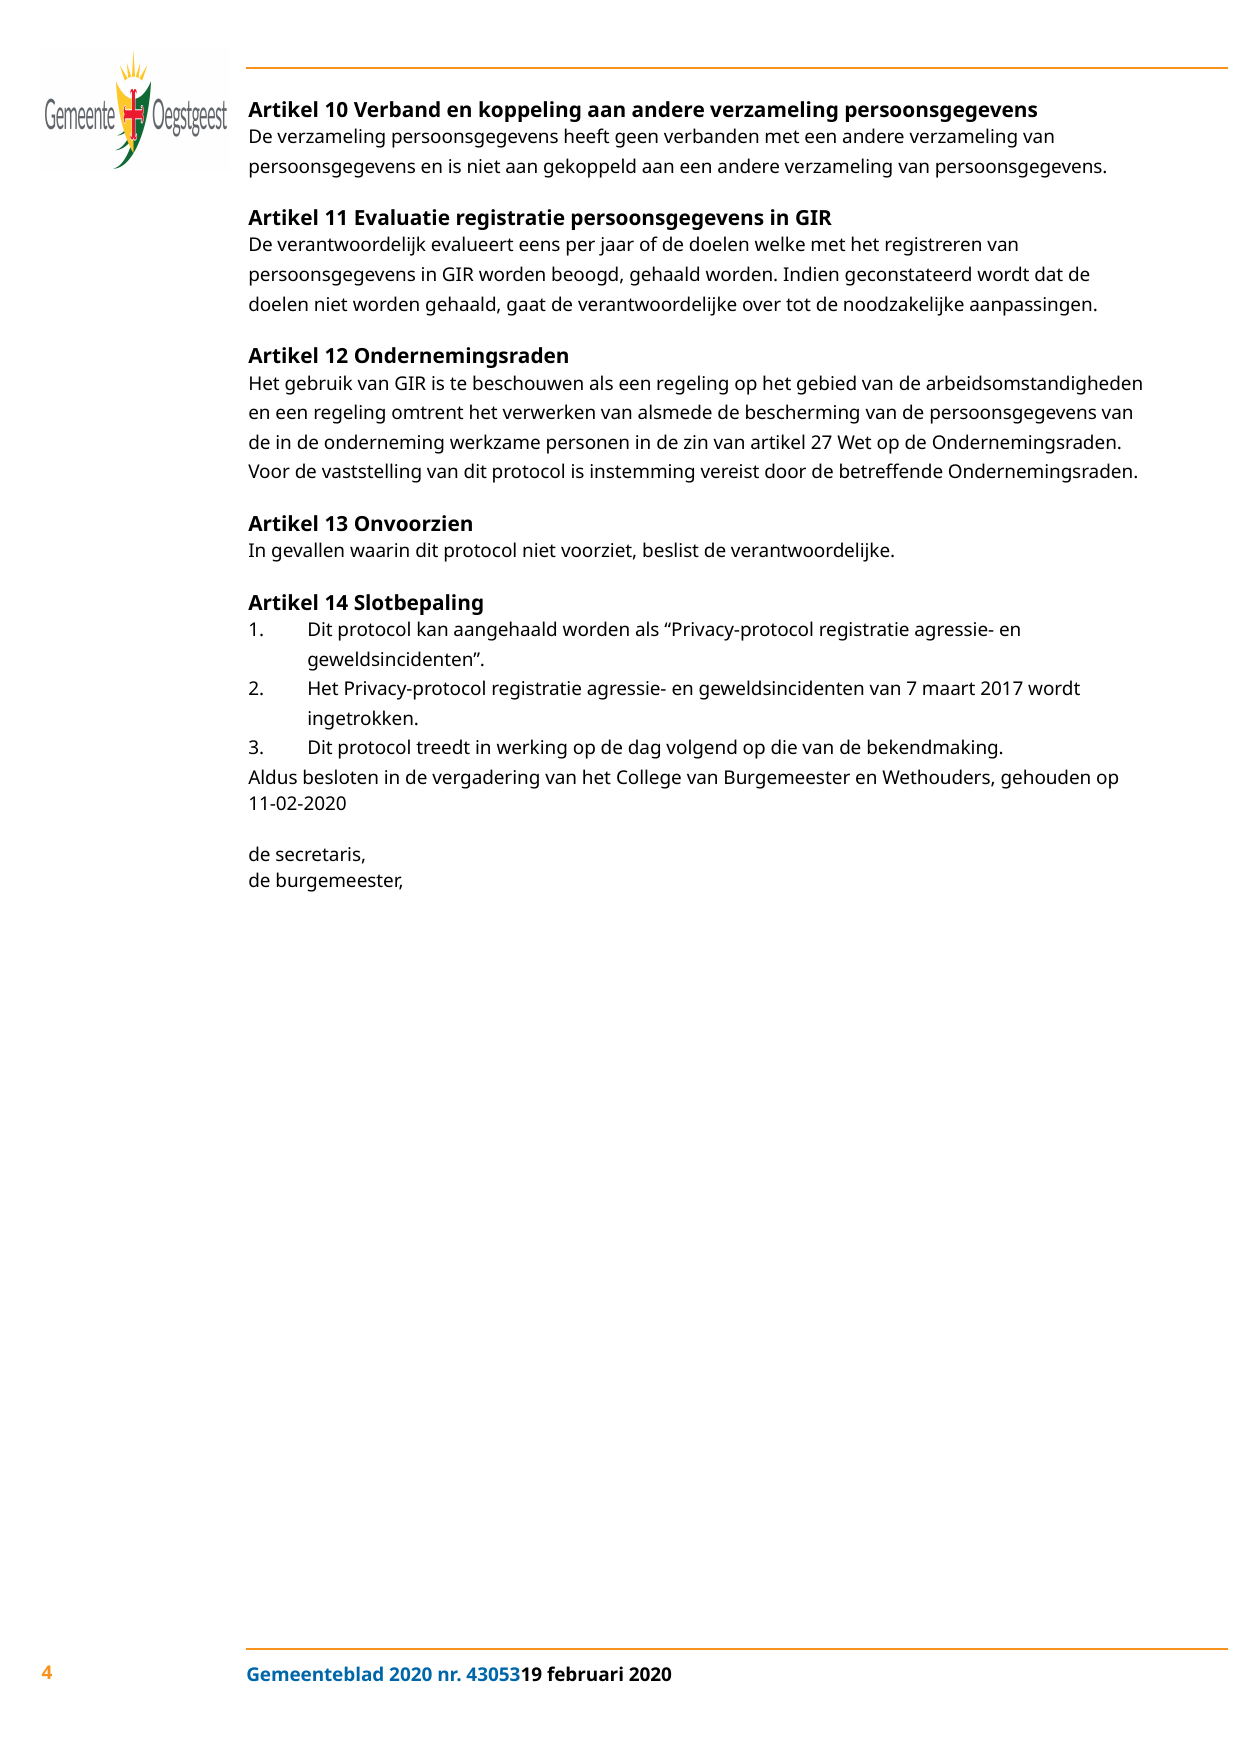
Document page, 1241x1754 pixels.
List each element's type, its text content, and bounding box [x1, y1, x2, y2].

text Artikel 10 Verband en koppeling aan andere verzameling persoonsgegevens [248, 95, 1152, 123]
text Artikel 14 Slotbepaling [248, 588, 1152, 616]
text In gevallen waarin dit protocol niet voorziet, beslist de verantwoordelijke. [248, 537, 1152, 563]
text De verantwoordelijk evalueert eens per jaar of de doelen welke met het registreren van persoonsgegevens in GIR worden beoogd, gehaald worden. Indien geconstateerd wordt dat de doelen niet worden gehaald, gaat de verantwoordelijke over tot de noodzakelijke aanpassingen. [248, 232, 1152, 317]
text De verzameling persoonsgegevens heeft geen verbanden met een andere verzameling van persoonsgegevens en is niet aan gekoppeld aan een andere verzameling van persoonsgegevens. [248, 123, 1152, 178]
text Aldus besloten in de vergadering van het College van Burgemeester en Wethouders, gehouden op 11-02-2020 [248, 764, 1152, 816]
list Dit protocol kan aangehaald worden als “Privacy-protocol registratie agressie- en geweldsincidenten”. [248, 616, 1152, 671]
text de secretaris, [248, 841, 1152, 867]
text Artikel 11 Evaluatie registratie persoonsgegevens in GIR [248, 203, 1152, 232]
text Artikel 13 Onvoorzien [248, 509, 1152, 537]
text Het gebruik van GIR is te beschouwen als een regeling op het gebied van de arbeidsomstandigheden en een regeling omtrent het verwerken van alsmede de bescherming van de persoonsgegevens van de in de onderneming werkzame personen in de zin van artikel 27 Wet op de Ondernemingsraden. Voor de vaststelling van dit protocol is instemming vereist door de betreffende Ondernemingsraden. [248, 370, 1152, 484]
list Het Privacy-protocol registratie agressie- en geweldsincidenten van 7 maart 2017 wordt ingetrokken. [248, 675, 1152, 731]
text Artikel 12 Ondernemingsraden [248, 341, 1152, 370]
list Dit protocol treedt in werking op de dag volgend op die van de bekendmaking. [248, 734, 1152, 760]
picture [41, 47, 231, 172]
text de burgemeester, [248, 867, 1152, 893]
